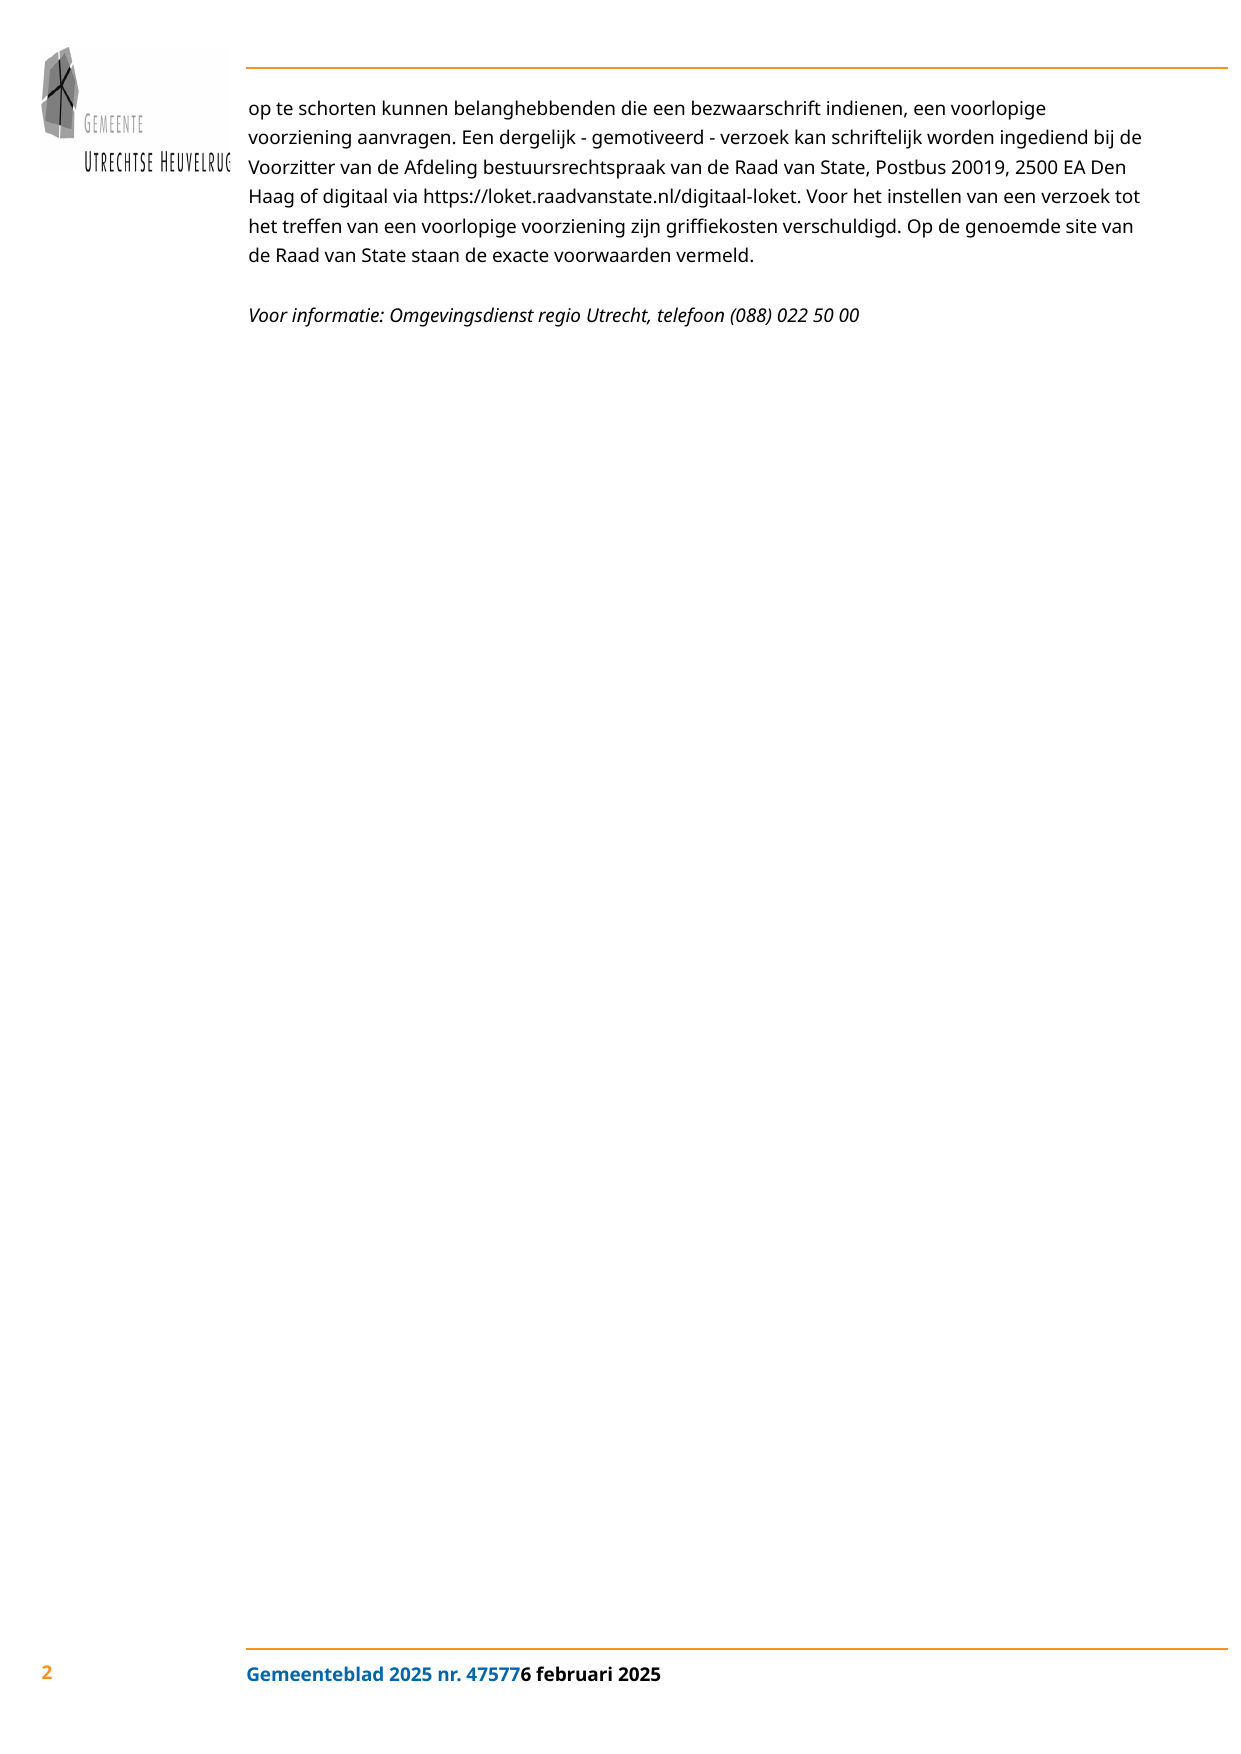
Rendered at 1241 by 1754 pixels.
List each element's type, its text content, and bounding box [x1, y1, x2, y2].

picture [41, 47, 231, 172]
text Voor informatie: Omgevingsdienst regio Utrecht, telefoon (088) 022 50 00 [248, 302, 1152, 328]
text op te schorten kunnen belanghebbenden die een bezwaarschrift indienen, een voorlopige voorziening aanvragen. Een dergelijk - gemotiveerd - verzoek kan schriftelijk worden ingediend bij de Voorzitter van de Afdeling bestuursrechtspraak van de Raad van State, Postbus 20019, 2500 EA Den Haag of digitaal via https://loket.raadvanstate.nl/digitaal-loket. Voor het instellen van een verzoek tot het treffen van een voorlopige voorziening zijn griffiekosten verschuldigd. Op de genoemde site van de Raad van State staan de exacte voorwaarden vermeld. [248, 95, 1152, 268]
